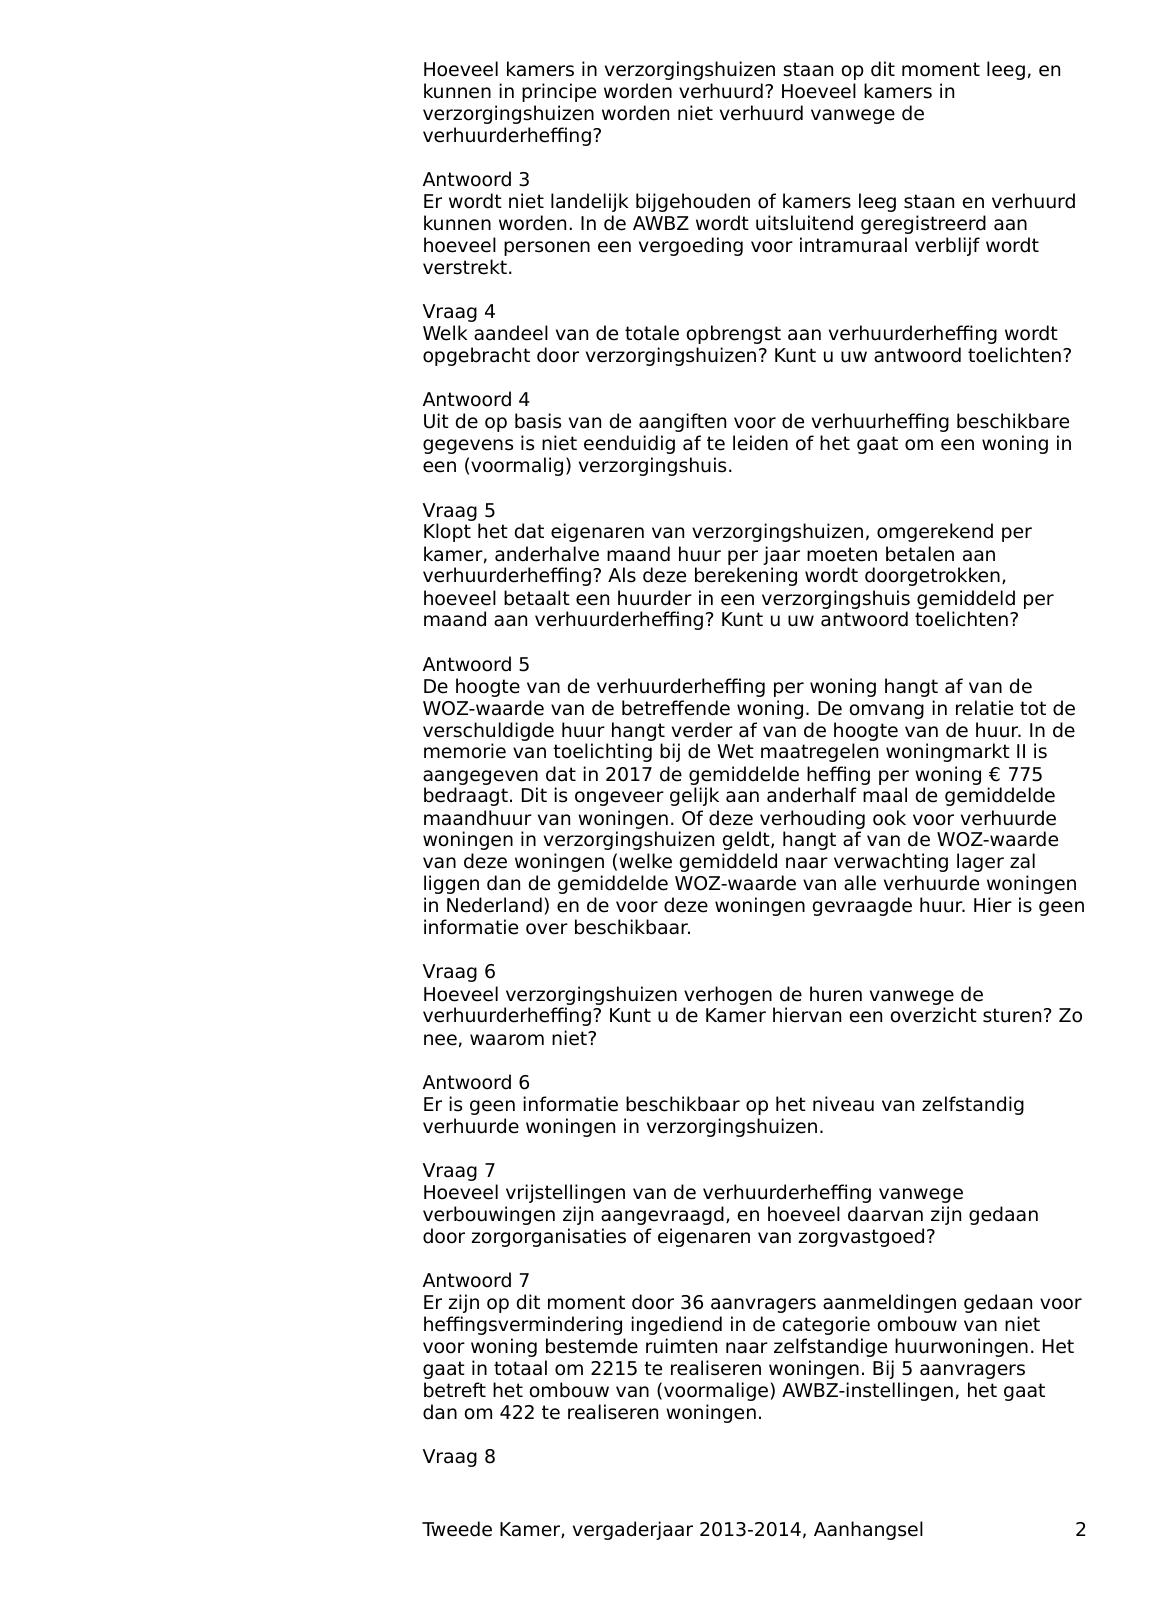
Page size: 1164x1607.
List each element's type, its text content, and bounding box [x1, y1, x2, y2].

text Vraag 8 [422, 1446, 1087, 1468]
text Antwoord 7 [422, 1270, 1087, 1292]
text Welk aandeel van de totale opbrengst aan verhuurderheffing wordt opgebracht door verzorgingshuizen? Kunt u uw antwoord toelichten? [422, 323, 1087, 367]
text Klopt het dat eigenaren van verzorgingshuizen, omgerekend per kamer, anderhalve maand huur per jaar moeten betalen aan verhuurderheffing? Als deze berekening wordt doorgetrokken, hoeveel betaalt een huurder in een verzorgingshuis gemiddeld per maand aan verhuurderheffing? Kunt u uw antwoord toelichten? [422, 521, 1087, 631]
text Antwoord 5 [422, 653, 1087, 676]
text De hoogte van de verhuurderheffing per woning hangt af van de WOZ-waarde van de betreffende woning. De omvang in relatie tot de verschuldigde huur hangt verder af van de hoogte van de huur. In de memorie van toelichting bij de Wet maatregelen woningmarkt II is aangegeven dat in 2017 de gemiddelde heffing per woning € 775 bedraagt. Dit is ongeveer gelijk aan anderhalf maal de gemiddelde maandhuur van woningen. Of deze verhouding ook voor verhuurde woningen in verzorgingshuizen geldt, hangt af van de WOZ-waarde van deze woningen (welke gemiddeld naar verwachting lager zal liggen dan de gemiddelde WOZ-waarde van alle verhuurde woningen in Nederland) en de voor deze woningen gevraagde huur. Hier is geen informatie over beschikbaar. [422, 676, 1087, 939]
text Vraag 4 [422, 301, 1087, 323]
text Er zijn op dit moment door 36 aanvragers aanmeldingen gedaan voor heffingsvermindering ingediend in de categorie ombouw van niet voor woning bestemde ruimten naar zelfstandige huurwoningen. Het gaat in totaal om 2215 te realiseren woningen. Bij 5 aanvragers betreft het ombouw van (voormalige) AWBZ-instellingen, het gaat dan om 422 te realiseren woningen. [422, 1292, 1087, 1424]
text Hoeveel kamers in verzorgingshuizen staan op dit moment leeg, en kunnen in principe worden verhuurd? Hoeveel kamers in verzorgingshuizen worden niet verhuurd vanwege de verhuurderheffing? [422, 59, 1087, 147]
text Vraag 7 [422, 1160, 1087, 1182]
text Er wordt niet landelijk bijgehouden of kamers leeg staan en verhuurd kunnen worden. In de AWBZ wordt uitsluitend geregistreerd aan hoeveel personen een vergoeding voor intramuraal verblijf wordt verstrekt. [422, 191, 1087, 279]
text Vraag 5 [422, 499, 1087, 521]
text Hoeveel verzorgingshuizen verhogen de huren vanwege de verhuurderheffing? Kunt u de Kamer hiervan een overzicht sturen? Zo nee, waarom niet? [422, 983, 1087, 1049]
text Er is geen informatie beschikbaar op het niveau van zelfstandig verhuurde woningen in verzorgingshuizen. [422, 1093, 1087, 1137]
text Uit de op basis van de aangiften voor de verhuurheffing beschikbare gegevens is niet eenduidig af te leiden of het gaat om een woning in een (voormalig) verzorgingshuis. [422, 411, 1087, 477]
text Antwoord 4 [422, 389, 1087, 411]
text Antwoord 6 [422, 1072, 1087, 1093]
text Antwoord 3 [422, 169, 1087, 191]
text Hoeveel vrijstellingen van de verhuurderheffing vanwege verbouwingen zijn aangevraagd, en hoeveel daarvan zijn gedaan door zorgorganisaties of eigenaren van zorgvastgoed? [422, 1182, 1087, 1248]
text Vraag 6 [422, 961, 1087, 983]
